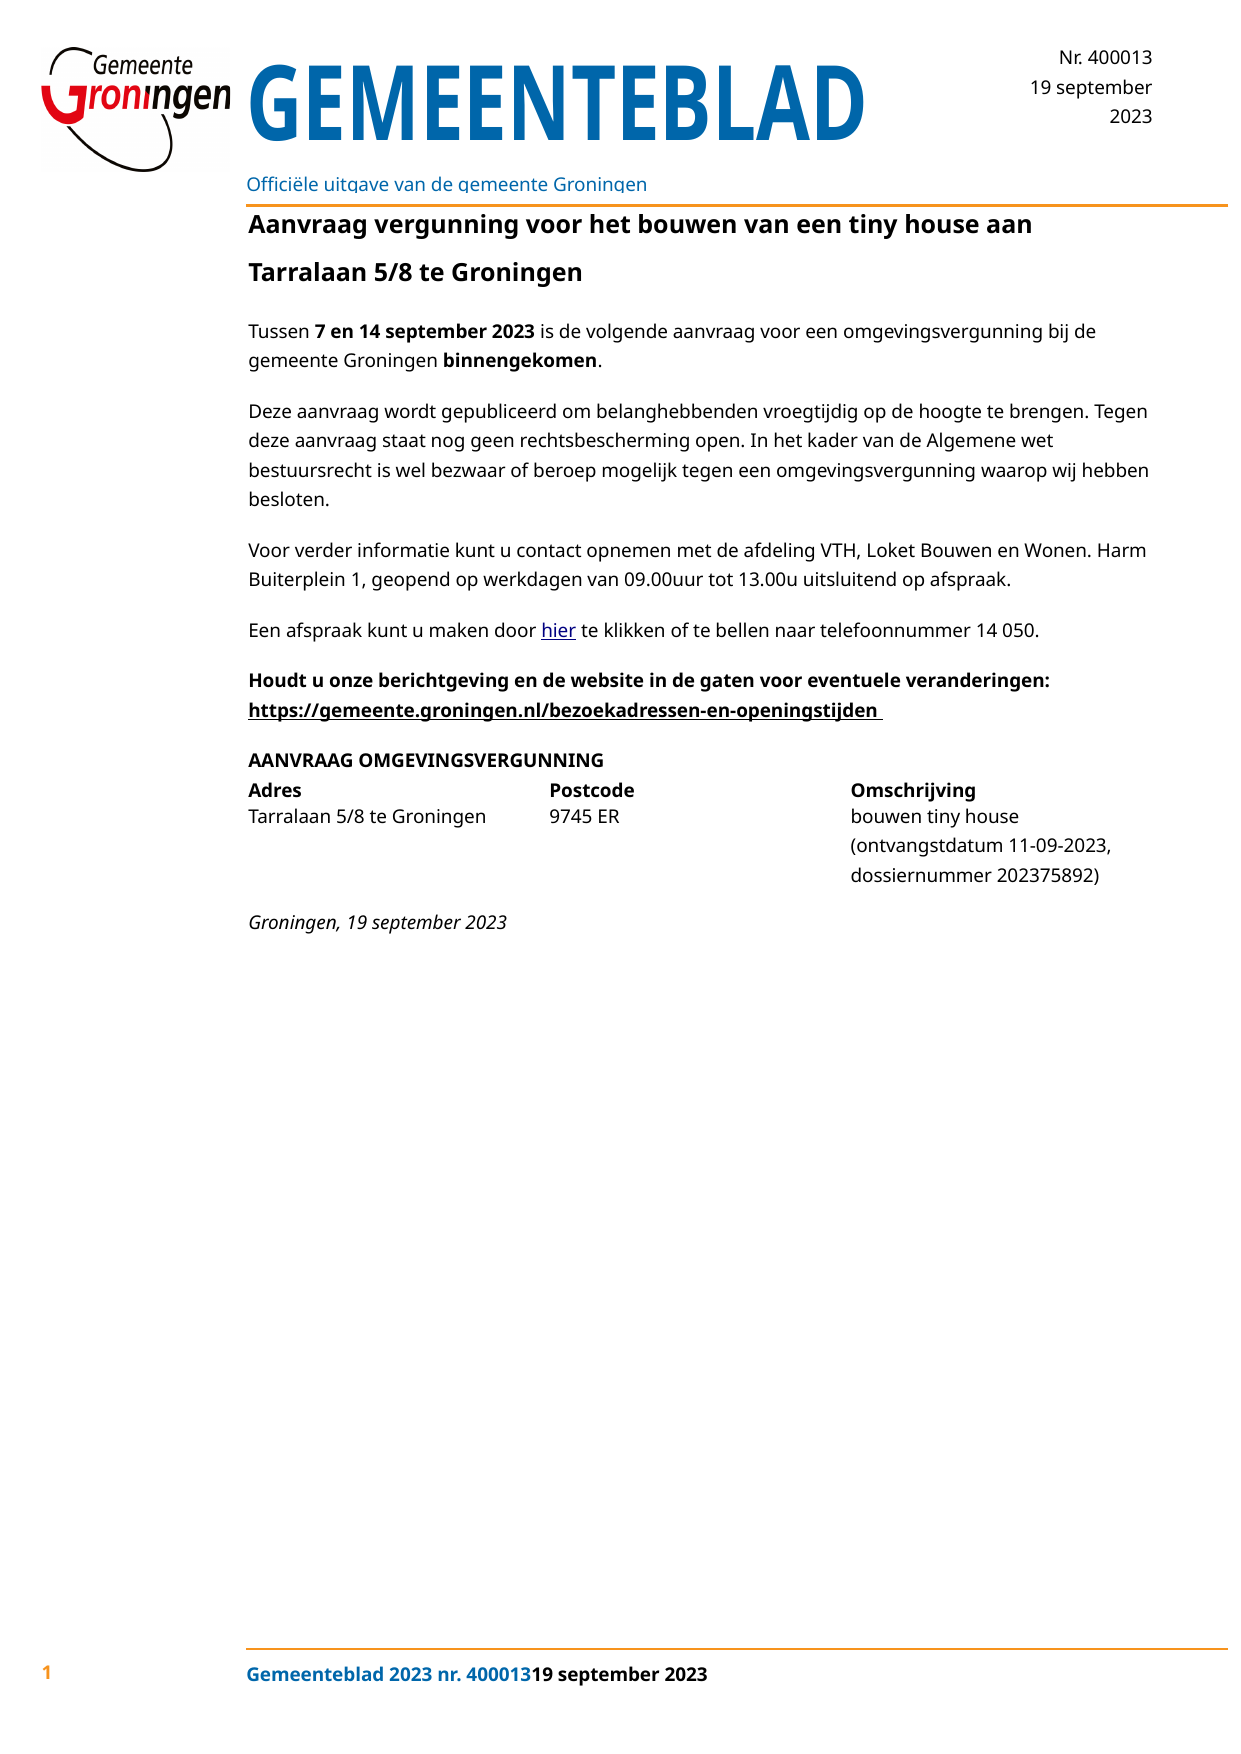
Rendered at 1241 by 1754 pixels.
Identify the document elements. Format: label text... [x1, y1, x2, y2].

text Houdt u onze berichtgeving en de website in de gaten voor eventuele veranderingen: https://gemeente.groningen.nl/bezoekadressen-en-openingstijden [248, 667, 1152, 723]
table_header Omschrijving [850, 777, 1152, 803]
text Aanvraag vergunning voor het bouwen van een tiny house aan Tarralaan 5/8 te Groningen [248, 207, 1152, 288]
text Tussen 7 en 14 september 2023 is de volgende aanvraag voor een omgevingsvergunning bij de gemeente Groningen binnengekomen. [248, 318, 1152, 373]
text Een afspraak kunt u maken door hier te klikken of te bellen naar telefoonnummer 14 050. [248, 617, 1152, 643]
table_cell bouwen tiny house (ontvangstdatum 11-09-2023, dossiernummer 202375892) [850, 803, 1152, 888]
text Deze aanvraag wordt gepubliceerd om belanghebbenden vroegtijdig op de hoogte te brengen. Tegen deze aanvraag staat nog geen rechtsbescherming open. In het kader van de Algemene wet bestuursrecht is wel bezwaar of beroep mogelijk tegen een omgevingsvergunning waarop wij hebben besloten. [248, 398, 1152, 512]
table_header Postcode [549, 777, 850, 803]
table_cell Tarralaan 5/8 te Groningen [248, 803, 549, 888]
picture [41, 47, 231, 172]
table_cell 9745 ER [549, 803, 850, 888]
text Groningen, 19 september 2023 [248, 909, 1152, 935]
text AANVRAAG OMGEVINGSVERGUNNING [248, 747, 1152, 773]
text Voor verder informatie kunt u contact opnemen met de afdeling VTH, Loket Bouwen en Wonen. Harm Buiterplein 1, geopend op werkdagen van 09.00uur tot 13.00u uitsluitend op afspraak. [248, 537, 1152, 592]
table_header Adres [248, 777, 549, 803]
